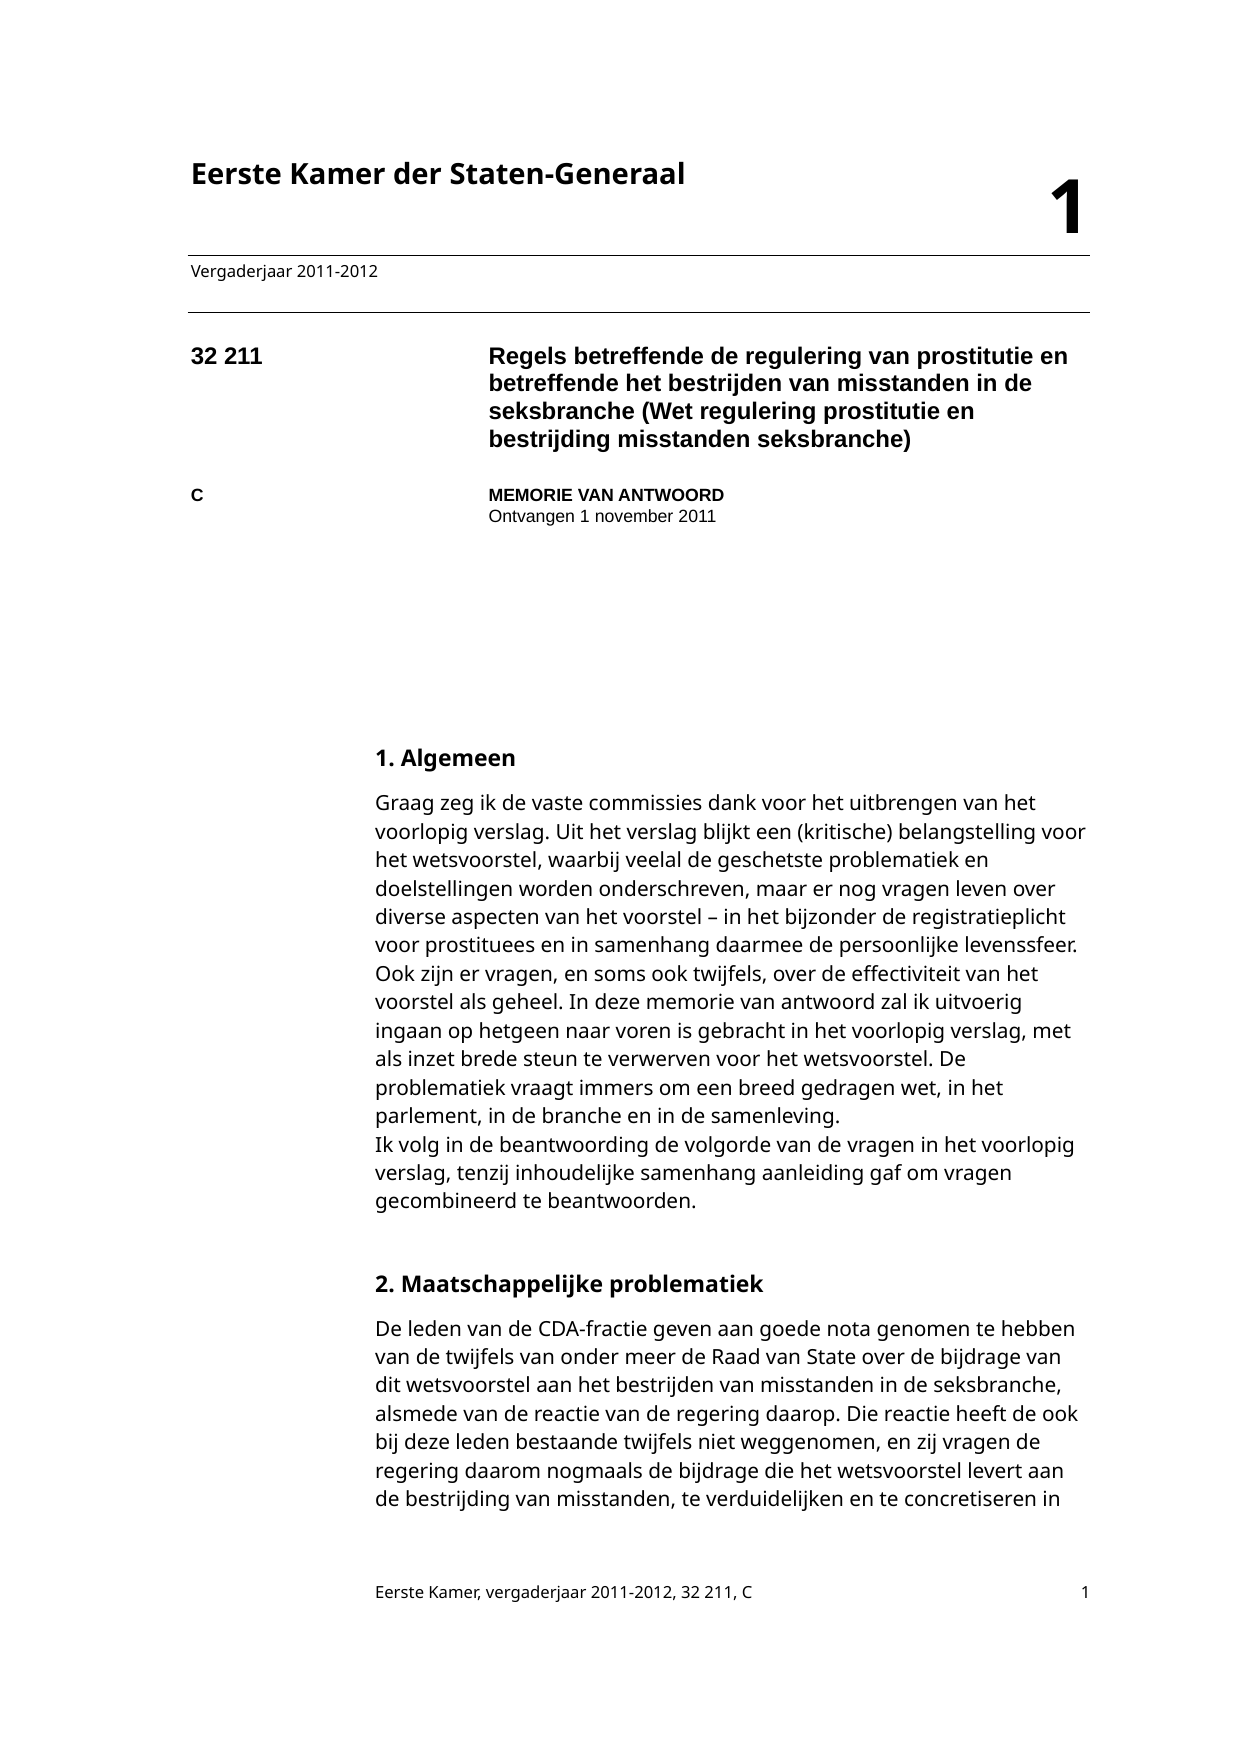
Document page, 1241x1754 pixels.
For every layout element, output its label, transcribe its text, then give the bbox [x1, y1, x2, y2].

table_cell Vergaderjaar 2011-2012 [188, 256, 485, 312]
text Graag zeg ik de vaste commissies dank voor het uitbrengen van het voorlopig verslag. Uit het verslag blijkt een (kritische) belangstelling voor het wetsvoorstel, waarbij veelal de geschetste problematiek en doelstellingen worden onderschreven, maar er nog vragen leven over diverse aspecten van het voorstel – in het bijzonder de registratieplicht voor prostituees en in samenhang daarmee de persoonlijke levenssfeer. Ook zijn er vragen, en soms ook twijfels, over de effectiviteit van het voorstel als geheel. In deze memorie van antwoord zal ik uitvoerig ingaan op hetgeen naar voren is gebracht in het voorlopig verslag, met als inzet brede steun te verwerven voor het wetsvoorstel. De problematiek vraagt immers om een breed gedragen wet, in het parlement, in de branche en in de samenleving. [375, 788, 1090, 1130]
table_cell [485, 256, 1090, 312]
table_header 1 [910, 150, 1090, 255]
table_cell Regels betreffende de regulering van prostitutie en betreffende het bestrijden van misstanden in de seksbranche (Wet regulering prostitutie en bestrijding misstanden seksbranche) [485, 339, 1090, 482]
text De leden van de CDA-fractie geven aan goede nota genomen te hebben van de twijfels van onder meer de Raad van State over de bijdrage van dit wetsvoorstel aan het bestrijden van misstanden in de seksbranche, alsmede van de reactie van de regering daarop. Die reactie heeft de ook bij deze leden bestaande twijfels niet weggenomen, en zij vragen de regering daarom nogmaals de bijdrage die het wetsvoorstel levert aan de bestrijding van misstanden, te verduidelijken en te concretiseren in [375, 1314, 1090, 1513]
text Ik volg in de beantwoording de volgorde van de vragen in het voorlopig verslag, tenzij inhoudelijke samenhang aanleiding gaf om vragen gecombineerd te beantwoorden. [375, 1130, 1090, 1215]
table_cell MEMORIE VAN ANTWOORD Ontvangen 1 november 2011 [485, 482, 1090, 601]
table_cell [188, 313, 485, 339]
subtitle 1. Algemeen [375, 742, 1090, 773]
table_cell 32 211 [188, 339, 485, 482]
subtitle 2. Maatschappelijke problematiek [375, 1267, 1090, 1299]
table_cell C [188, 482, 485, 601]
table_header Eerste Kamer der Staten-Generaal [188, 150, 909, 255]
table_cell [485, 313, 1090, 339]
